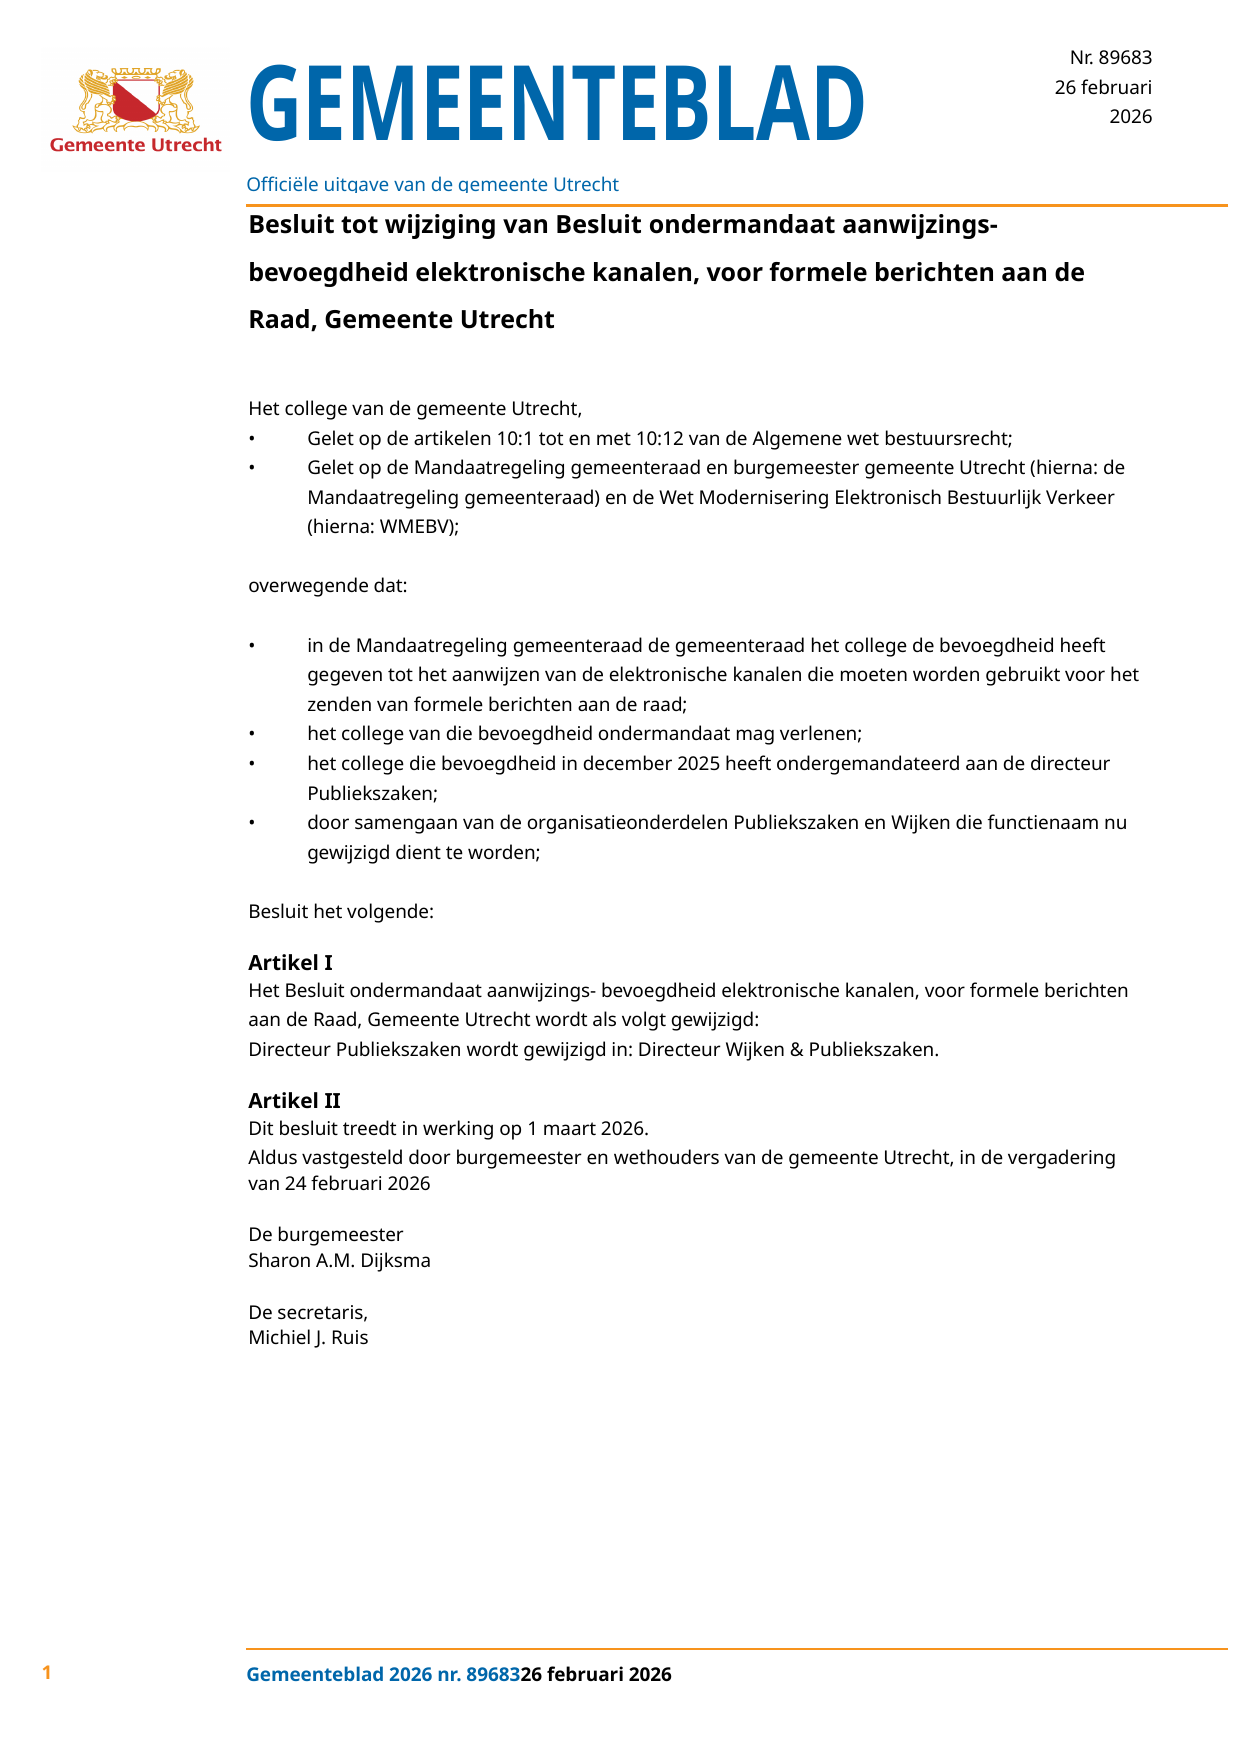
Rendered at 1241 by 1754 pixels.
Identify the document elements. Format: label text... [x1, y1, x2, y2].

text Artikel II [248, 1086, 1152, 1115]
text Michiel J. Ruis [248, 1324, 1152, 1350]
text overwegende dat: [248, 573, 1152, 598]
list Gelet op de Mandaatregeling gemeenteraad en burgemeester gemeente Utrecht (hierna: de Mandaatregeling gemeenteraad) en de Wet Modernisering Elektronisch Bestuurlijk Verkeer (hierna: WMEBV); [248, 454, 1152, 539]
text Besluit tot wijziging van Besluit ondermandaat aanwijzings- bevoegdheid elektronische kanalen, voor formele berichten aan de Raad, Gemeente Utrecht [248, 207, 1152, 336]
list het college van die bevoegdheid ondermandaat mag verlenen; [248, 721, 1152, 746]
text De burgemeester [248, 1222, 1152, 1247]
picture [41, 47, 231, 172]
list Gelet op de artikelen 10:1 tot en met 10:12 van de Algemene wet bestuursrecht; [248, 425, 1152, 450]
text Het college van de gemeente Utrecht, [248, 395, 1152, 421]
list het college die bevoegdheid in december 2025 heeft ondergemandateerd aan de directeur Publiekszaken; [248, 750, 1152, 805]
text Sharon A.M. Dijksma [248, 1247, 1152, 1273]
text Aldus vastgesteld door burgemeester en wethouders van de gemeente Utrecht, in de vergadering van 24 februari 2026 [248, 1144, 1152, 1196]
text Het Besluit ondermandaat aanwijzings- bevoegdheid elektronische kanalen, voor formele berichten aan de Raad, Gemeente Utrecht wordt als volgt gewijzigd: [248, 977, 1152, 1032]
text Besluit het volgende: [248, 898, 1152, 924]
text De secretaris, [248, 1299, 1152, 1324]
text Directeur Publiekszaken wordt gewijzigd in: Directeur Wijken & Publiekszaken. [248, 1036, 1152, 1062]
text Dit besluit treedt in werking op 1 maart 2026. [248, 1115, 1152, 1141]
text Artikel I [248, 948, 1152, 977]
list door samengaan van de organisatieonderdelen Publiekszaken en Wijken die functienaam nu gewijzigd dient te worden; [248, 809, 1152, 864]
list in de Mandaatregeling gemeenteraad de gemeenteraad het college de bevoegdheid heeft gegeven tot het aanwijzen van de elektronische kanalen die moeten worden gebruikt voor het zenden van formele berichten aan de raad; [248, 632, 1152, 717]
